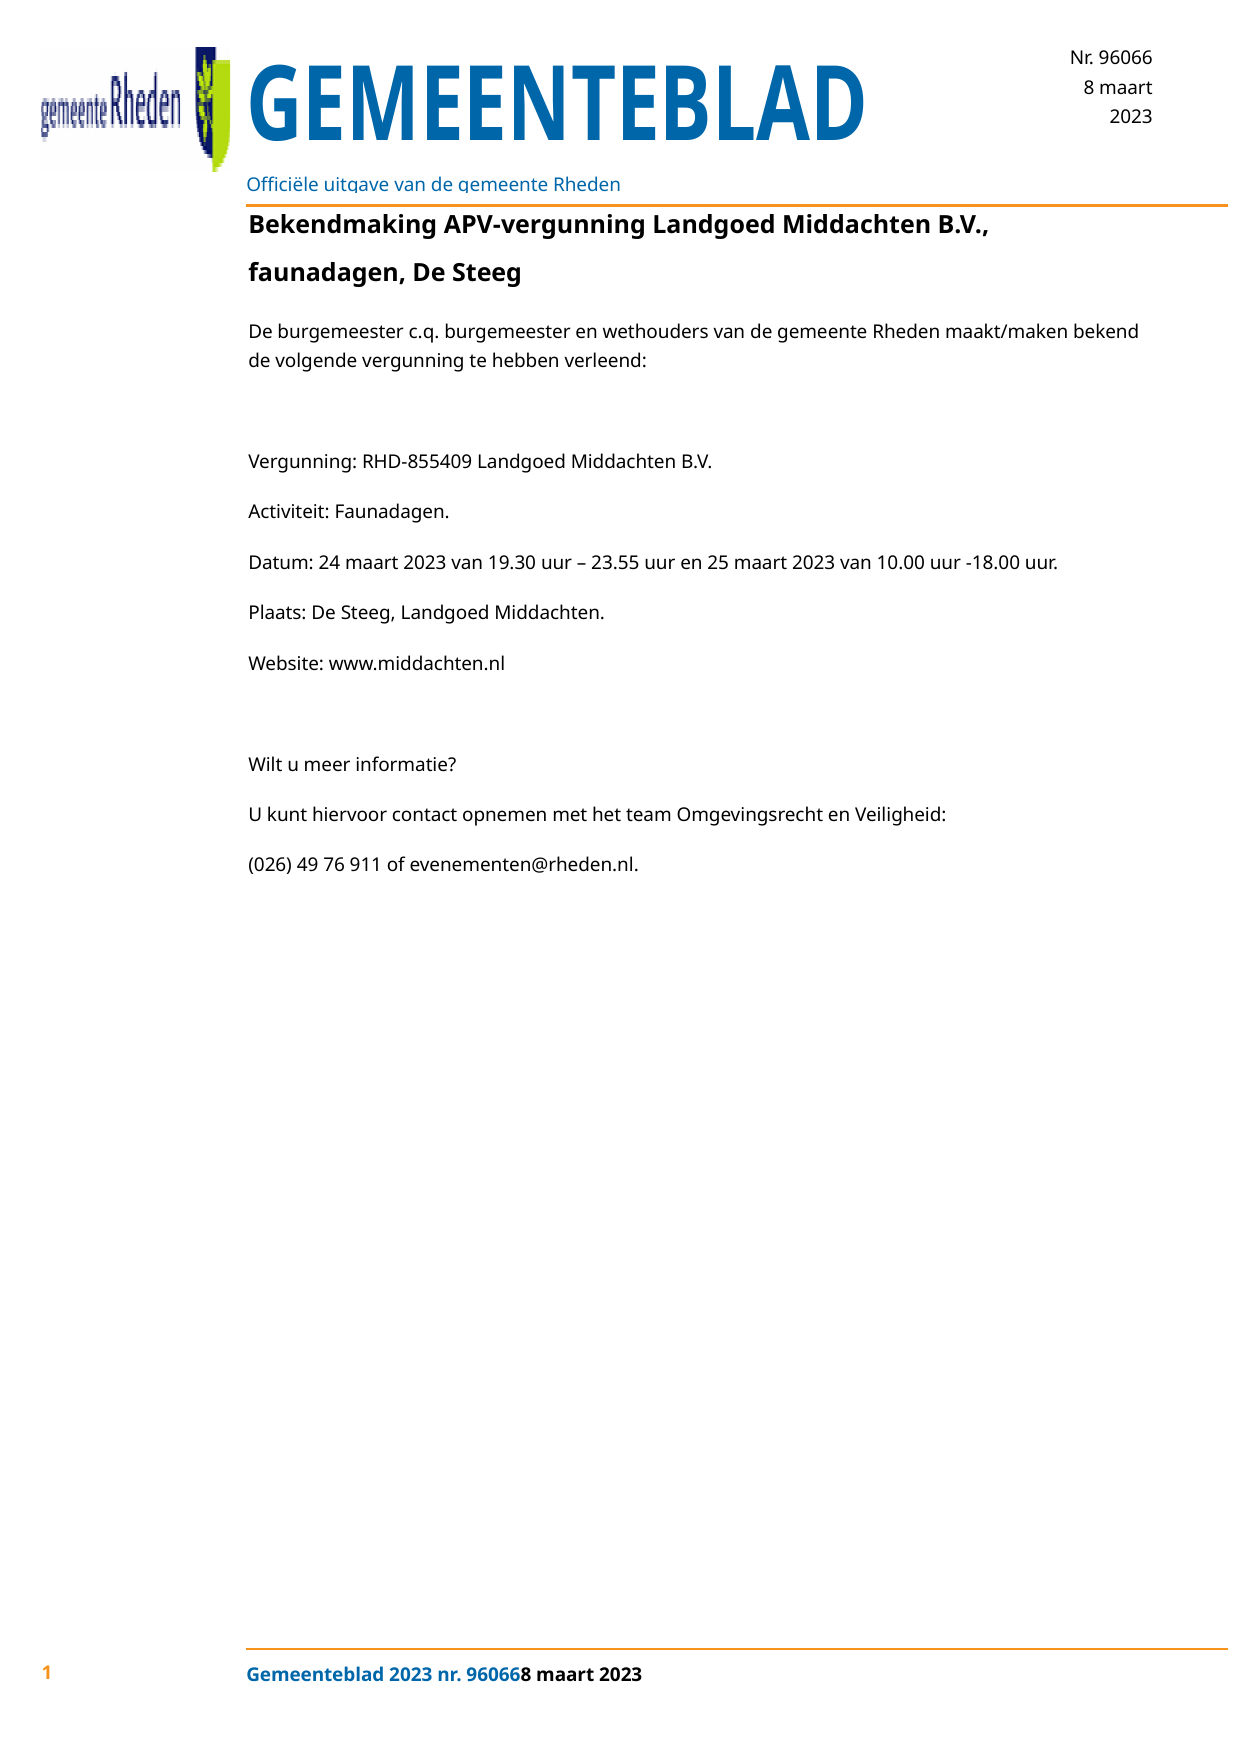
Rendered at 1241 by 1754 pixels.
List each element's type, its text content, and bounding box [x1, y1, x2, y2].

picture [41, 47, 231, 172]
text Bekendmaking APV-vergunning Landgoed Middachten B.V., faunadagen, De Steeg [248, 207, 1152, 288]
text Wilt u meer informatie? [248, 751, 1152, 777]
text U kunt hiervoor contact opnemen met het team Omgevingsrecht en Veiligheid: [248, 801, 1152, 827]
text Activiteit: Faunadagen. [248, 499, 1152, 524]
text De burgemeester c.q. burgemeester en wethouders van de gemeente Rheden maakt/maken bekend de volgende vergunning te hebben verleend: [248, 318, 1152, 373]
text (026) 49 76 911 of evenementen@rheden.nl. [248, 852, 1152, 877]
text Vergunning: RHD-855409 Landgoed Middachten B.V. [248, 448, 1152, 474]
text Website: www.middachten.nl [248, 650, 1152, 676]
text Plaats: De Steeg, Landgoed Middachten. [248, 599, 1152, 625]
text Datum: 24 maart 2023 van 19.30 uur – 23.55 uur en 25 maart 2023 van 10.00 uur -18.00 uur. [248, 549, 1152, 575]
